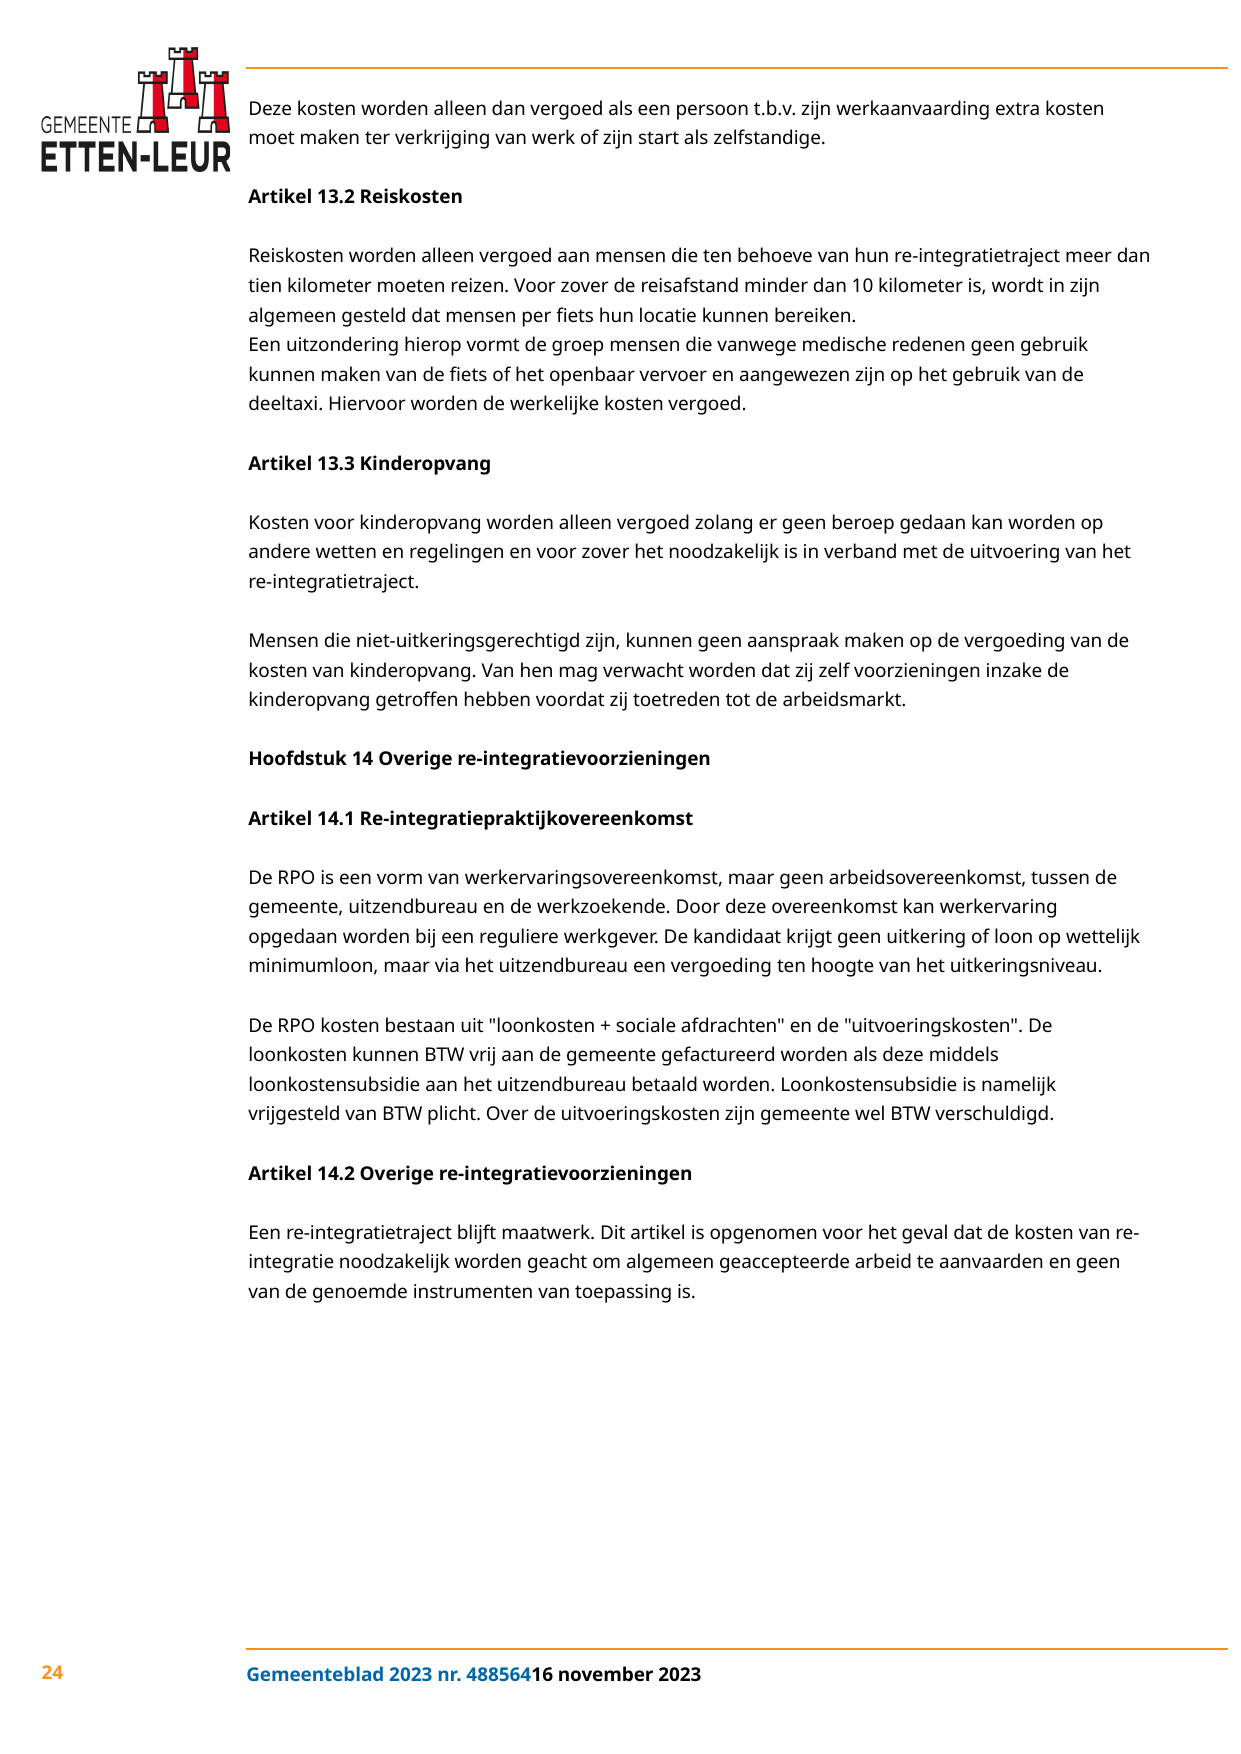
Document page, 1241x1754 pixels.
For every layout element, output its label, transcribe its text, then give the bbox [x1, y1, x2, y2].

picture [41, 47, 231, 172]
text De RPO kosten bestaan uit "loonkosten + sociale afdrachten" en de "uitvoeringskosten". De loonkosten kunnen BTW vrij aan de gemeente gefactureerd worden als deze middels loonkostensubsidie aan het uitzendbureau betaald worden. Loonkostensubsidie is namelijk vrijgesteld van BTW plicht. Over de uitvoeringskosten zijn gemeente wel BTW verschuldigd. [248, 1012, 1152, 1126]
text Een uitzondering hierop vormt de groep mensen die vanwege medische redenen geen gebruik kunnen maken van de fiets of het openbaar vervoer en aangewezen zijn op het gebruik van de deeltaxi. Hiervoor worden de werkelijke kosten vergoed. [248, 331, 1152, 416]
text Een re-integratietraject blijft maatwerk. Dit artikel is opgenomen voor het geval dat de kosten van re-integratie noodzakelijk worden geacht om algemeen geaccepteerde arbeid te aanvaarden en geen van de genoemde instrumenten van toepassing is. [248, 1219, 1152, 1304]
text De RPO is een vorm van werkervaringsovereenkomst, maar geen arbeidsovereenkomst, tussen de gemeente, uitzendbureau en de werkzoekende. Door deze overeenkomst kan werkervaring opgedaan worden bij een reguliere werkgever. De kandidaat krijgt geen uitkering of loon op wettelijk minimumloon, maar via het uitzendbureau een vergoeding ten hoogte van het uitkeringsniveau. [248, 864, 1152, 978]
text Reiskosten worden alleen vergoed aan mensen die ten behoeve van hun re-integratietraject meer dan tien kilometer moeten reizen. Voor zover de reisafstand minder dan 10 kilometer is, wordt in zijn algemeen gesteld dat mensen per fiets hun locatie kunnen bereiken. [248, 243, 1152, 328]
text Kosten voor kinderopvang worden alleen vergoed zolang er geen beroep gedaan kan worden op andere wetten en regelingen en voor zover het noodzakelijk is in verband met de uitvoering van het re-integratietraject. [248, 509, 1152, 594]
text Deze kosten worden alleen dan vergoed als een persoon t.b.v. zijn werkaanvaarding extra kosten moet maken ter verkrijging van werk of zijn start als zelfstandige. [248, 95, 1152, 150]
text Hoofdstuk 14 Overige re-integratievoorzieningen [248, 746, 1152, 771]
text Artikel 14.2 Overige re-integratievoorzieningen [248, 1160, 1152, 1186]
text Artikel 13.2 Reiskosten [248, 183, 1152, 209]
text Mensen die niet-uitkeringsgerechtigd zijn, kunnen geen aanspraak maken op de vergoeding van de kosten van kinderopvang. Van hen mag verwacht worden dat zij zelf voorzieningen inzake de kinderopvang getroffen hebben voordat zij toetreden tot de arbeidsmarkt. [248, 627, 1152, 712]
text Artikel 14.1 Re-integratiepraktijkovereenkomst [248, 805, 1152, 831]
text Artikel 13.3 Kinderopvang [248, 450, 1152, 476]
